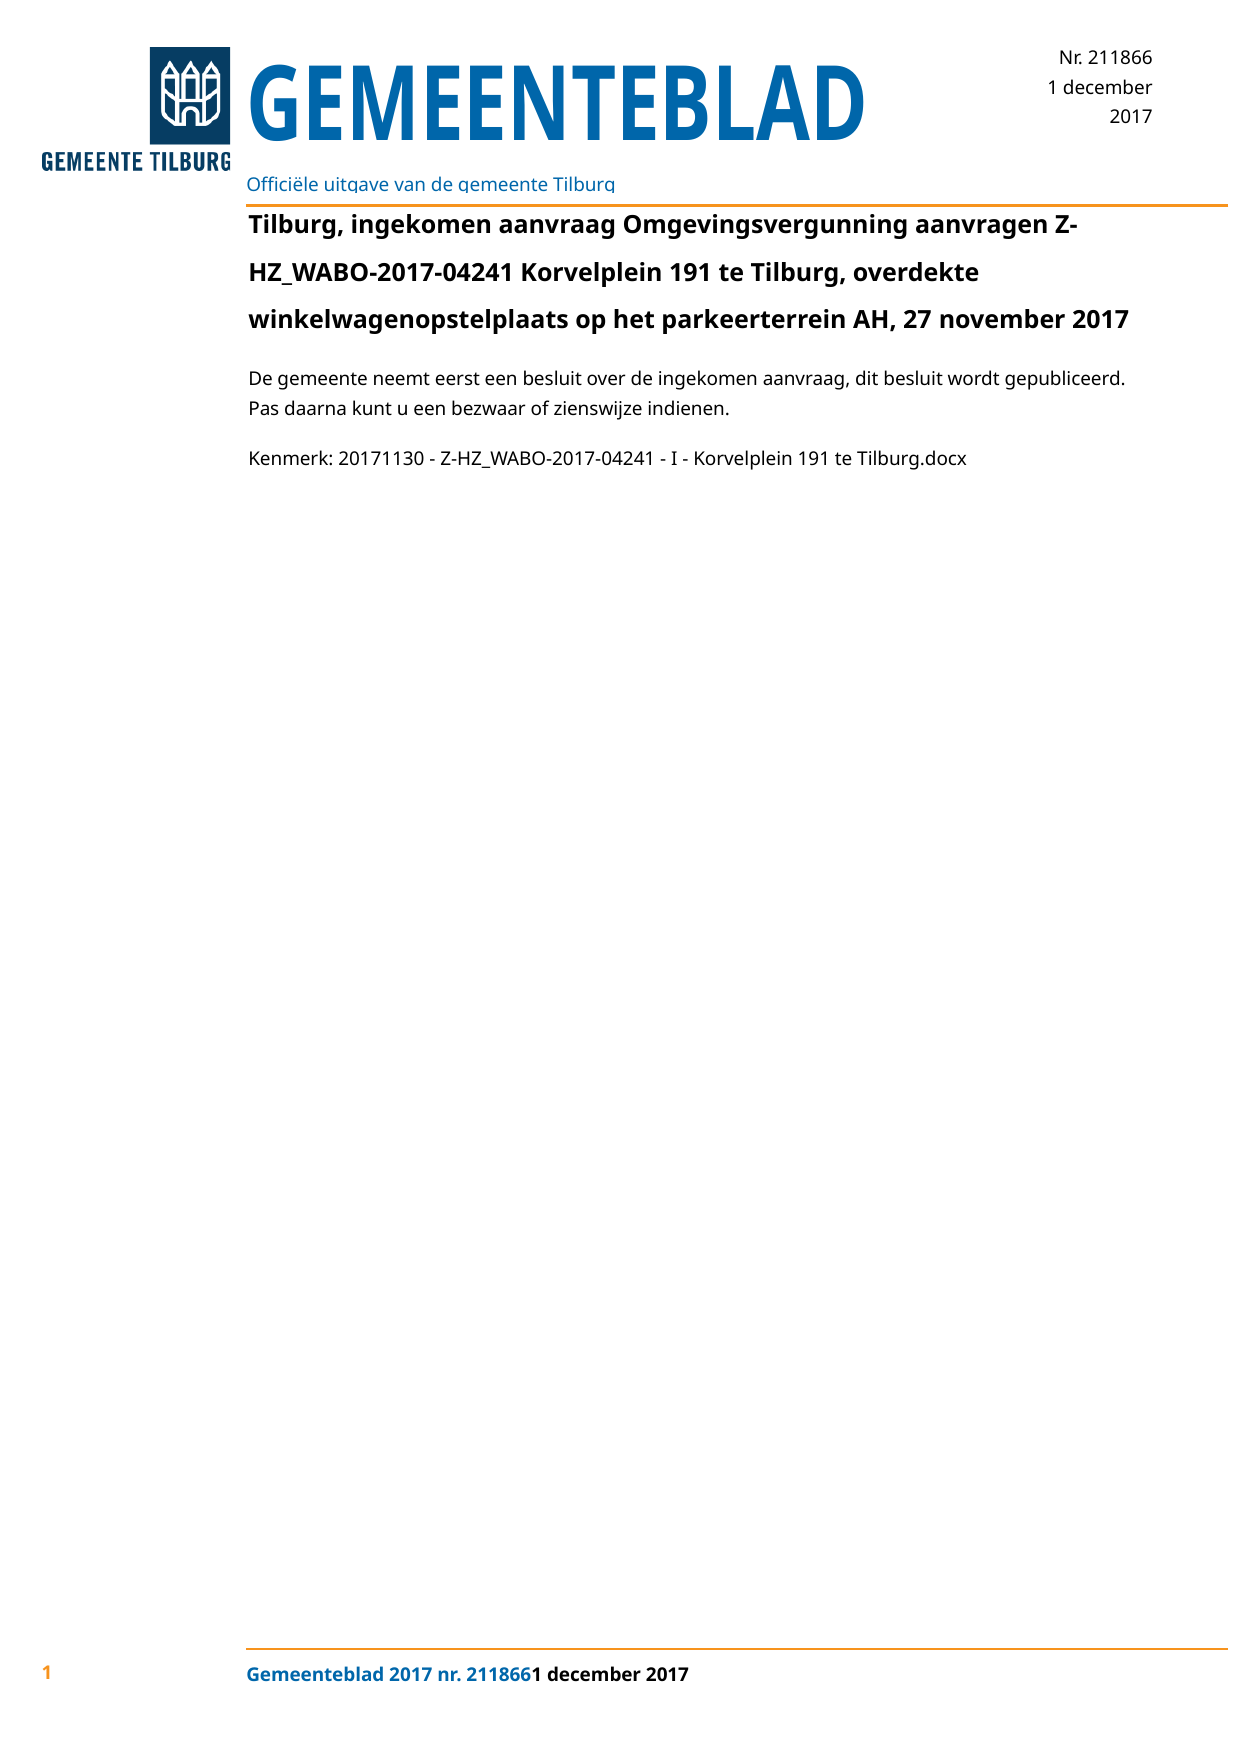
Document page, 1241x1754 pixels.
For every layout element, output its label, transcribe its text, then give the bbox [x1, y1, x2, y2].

text Tilburg, ingekomen aanvraag Omgevingsvergunning aanvragen Z-HZ_WABO-2017-04241 Korvelplein 191 te Tilburg, overdekte winkelwagenopstelplaats op het parkeerterrein AH, 27 november 2017 [248, 207, 1152, 336]
text Kenmerk: 20171130 - Z-HZ_WABO-2017-04241 - I - Korvelplein 191 te Tilburg.docx [248, 446, 1152, 471]
picture [41, 47, 231, 172]
text De gemeente neemt eerst een besluit over de ingekomen aanvraag, dit besluit wordt gepubliceerd. Pas daarna kunt u een bezwaar of zienswijze indienen. [248, 366, 1152, 421]
